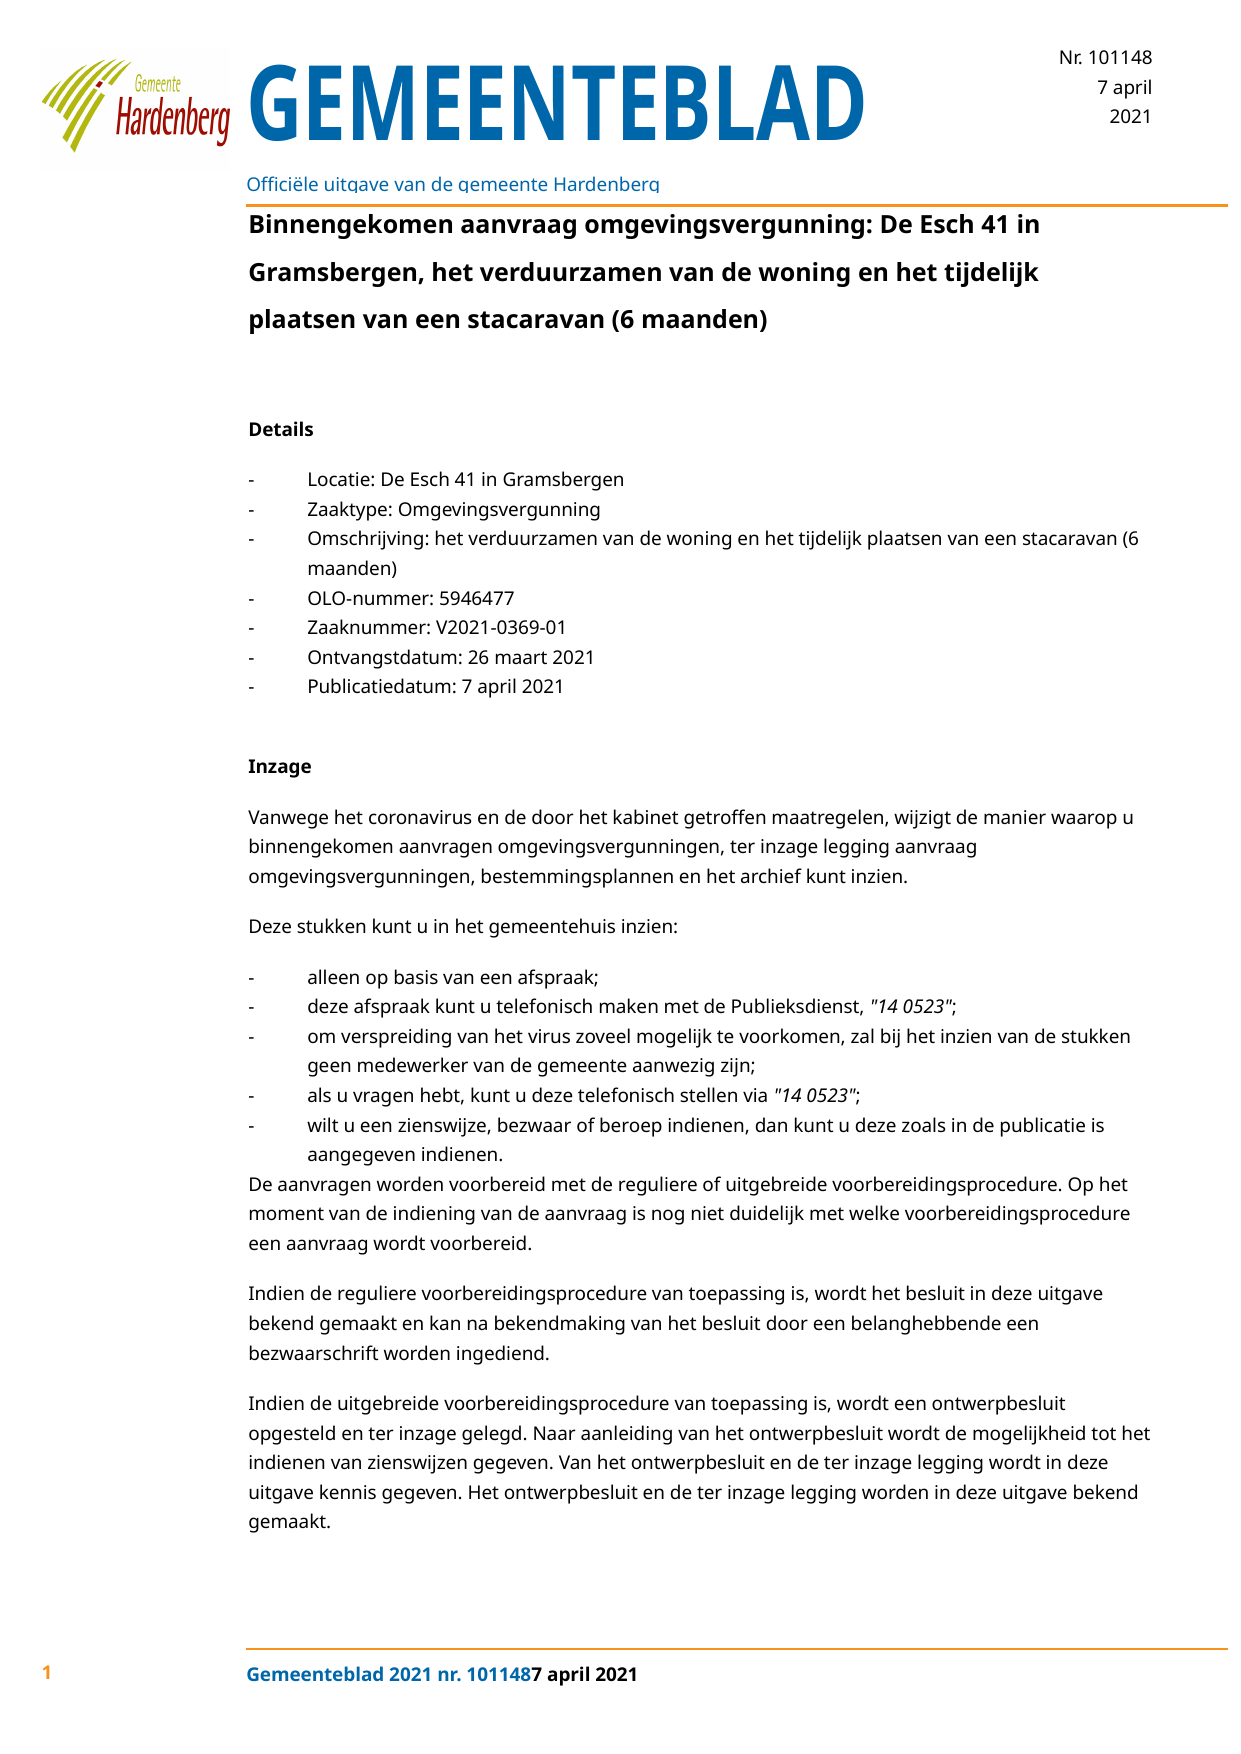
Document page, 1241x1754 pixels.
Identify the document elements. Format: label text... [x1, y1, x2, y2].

text Vanwege het coronavirus en de door het kabinet getroffen maatregelen, wijzigt de manier waarop u binnengekomen aanvragen omgevingsvergunningen, ter inzage legging aanvraag omgevingsvergunningen, bestemmingsplannen en het archief kunt inzien. [248, 804, 1152, 889]
list Zaaknummer: V2021-0369-01 [248, 614, 1152, 640]
list Ontvangstdatum: 26 maart 2021 [248, 644, 1152, 669]
list wilt u een zienswijze, bezwaar of beroep indienen, dan kunt u deze zoals in de publicatie is aangegeven indienen. [248, 1112, 1152, 1167]
list om verspreiding van het virus zoveel mogelijk te voorkomen, zal bij het inzien van de stukken geen medewerker van de gemeente aanwezig zijn; [248, 1023, 1152, 1078]
list Locatie: De Esch 41 in Gramsbergen [248, 466, 1152, 492]
list Zaaktype: Omgevingsvergunning [248, 496, 1152, 522]
text Deze stukken kunt u in het gemeentehuis inzien: [248, 913, 1152, 939]
list deze afspraak kunt u telefonisch maken met de Publieksdienst, "14 0523"; [248, 993, 1152, 1019]
text Inzage [248, 753, 1152, 779]
text Indien de reguliere voorbereidingsprocedure van toepassing is, wordt het besluit in deze uitgave bekend gemaakt en kan na bekendmaking van het besluit door een belanghebbende een bezwaarschrift worden ingediend. [248, 1281, 1152, 1365]
text Details [248, 416, 1152, 442]
text Indien de uitgebreide voorbereidingsprocedure van toepassing is, wordt een ontwerpbesluit opgesteld en ter inzage gelegd. Naar aanleiding van het ontwerpbesluit wordt de mogelijkheid tot het indienen van zienswijzen gegeven. Van het ontwerpbesluit en de ter inzage legging wordt in deze uitgave kennis gegeven. Het ontwerpbesluit en de ter inzage legging worden in deze uitgave bekend gemaakt. [248, 1390, 1152, 1534]
list Publicatiedatum: 7 april 2021 [248, 673, 1152, 699]
list alleen op basis van een afspraak; [248, 964, 1152, 989]
list als u vragen hebt, kunt u deze telefonisch stellen via "14 0523"; [248, 1082, 1152, 1108]
list Omschrijving: het verduurzamen van de woning en het tijdelijk plaatsen van een stacaravan (6 maanden) [248, 526, 1152, 581]
text Binnengekomen aanvraag omgevingsvergunning: De Esch 41 in Gramsbergen, het verduurzamen van de woning en het tijdelijk plaatsen van een stacaravan (6 maanden) [248, 207, 1152, 336]
text De aanvragen worden voorbereid met de reguliere of uitgebreide voorbereidingsprocedure. Op het moment van de indiening van de aanvraag is nog niet duidelijk met welke voorbereidingsprocedure een aanvraag wordt voorbereid. [248, 1171, 1152, 1256]
picture [41, 47, 231, 172]
list OLO-nummer: 5946477 [248, 585, 1152, 610]
